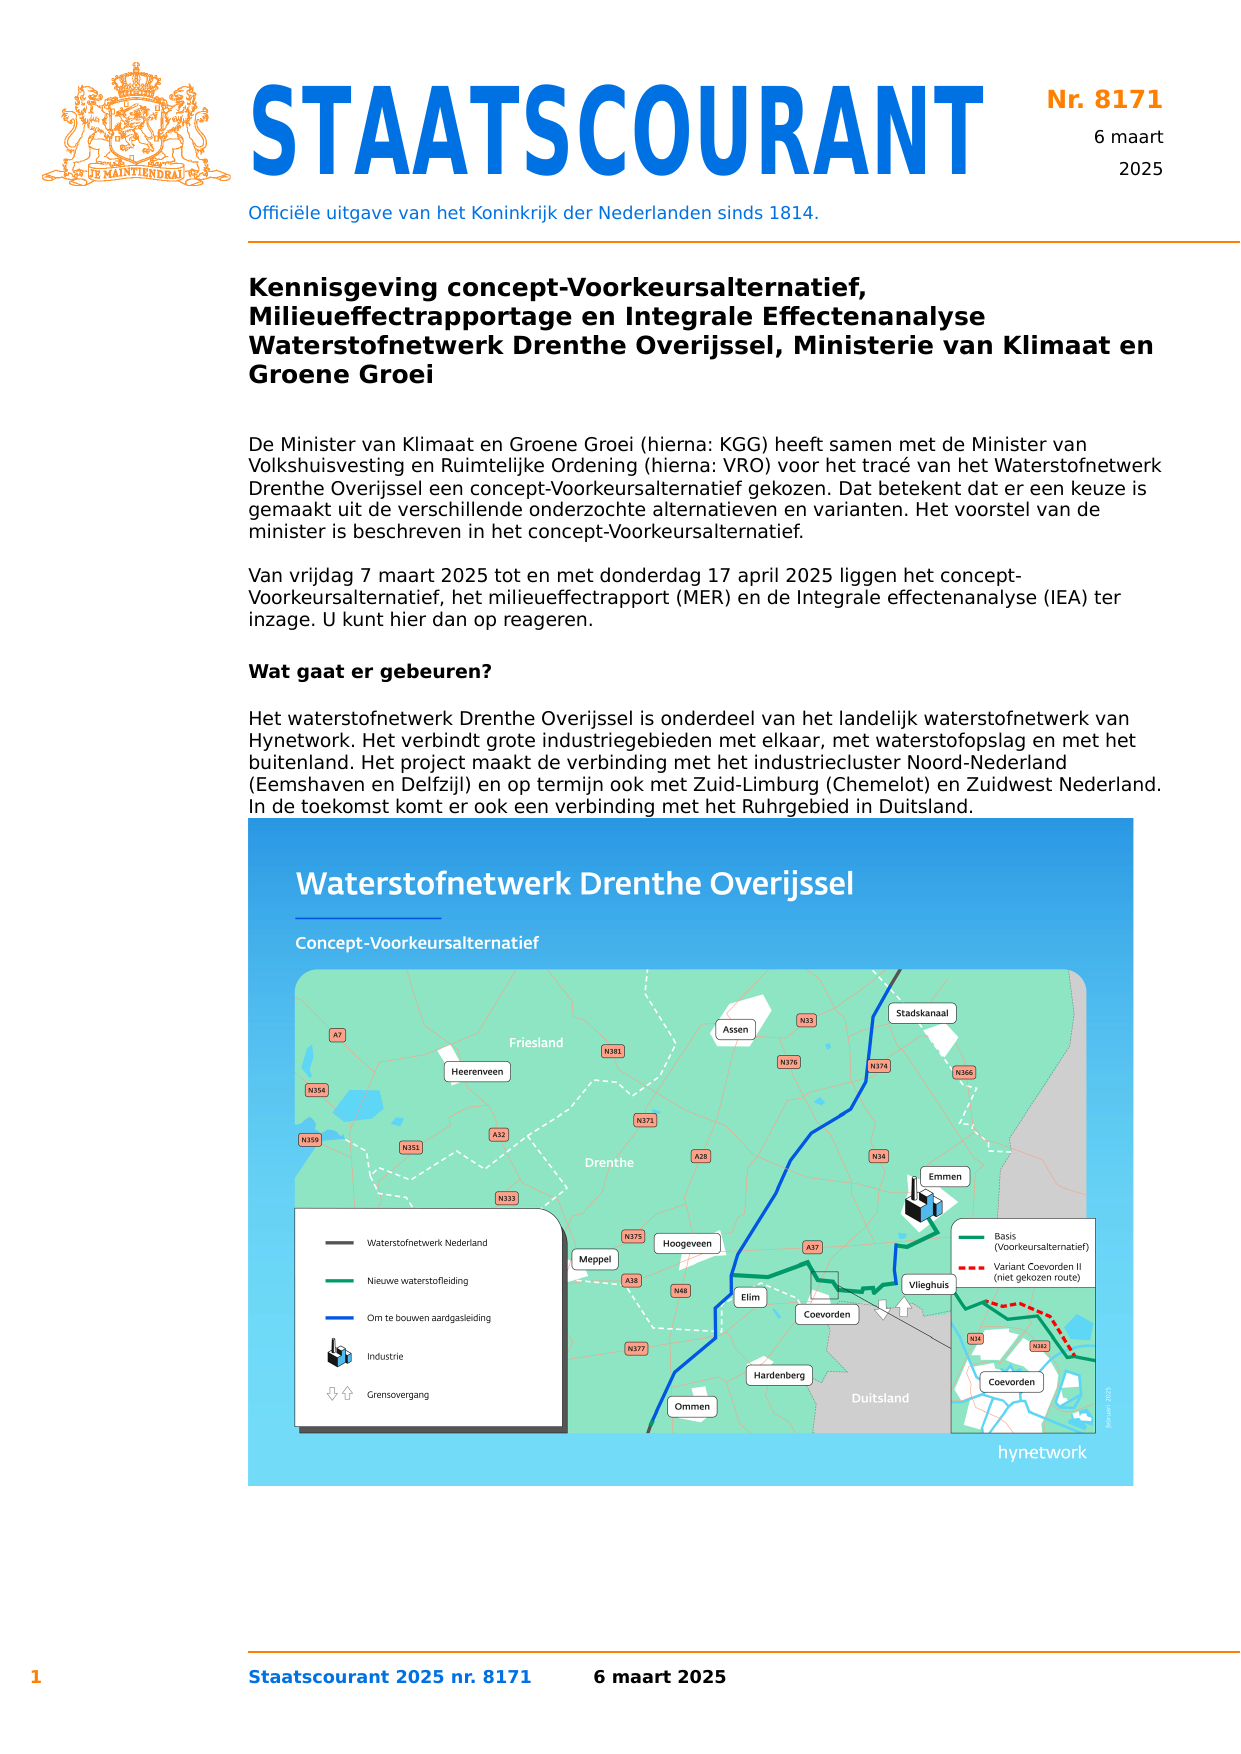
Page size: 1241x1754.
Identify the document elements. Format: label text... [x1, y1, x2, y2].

subtitle Wat gaat er gebeuren? [248, 661, 1163, 683]
table_header Nr. 8171 [998, 62, 1240, 121]
picture [41, 62, 231, 186]
table_cell Officiële uitgave van het Koninkrijk der Nederlanden sinds 1814. [248, 203, 1240, 241]
text Van vrijdag 7 maart 2025 tot en met donderdag 17 april 2025 liggen het concept-Voorkeursalternatief, het milieueffectrapport (MER) en de Integrale effectenanalyse (IEA) ter inzage. U kunt hier dan op reageren. [248, 565, 1163, 631]
table_cell 6 maart [998, 121, 1240, 153]
text De Minister van Klimaat en Groene Groei (hierna: KGG) heeft samen met de Minister van Volkshuisvesting en Ruimtelijke Ordening (hierna: VRO) voor het tracé van het Waterstofnetwerk Drenthe Overijssel een concept-Voorkeursalternatief gekozen. Dat betekent dat er een keuze is gemaakt uit de verschillende onderzochte alternatieven en varianten. Het voorstel van de minister is beschreven in het concept-Voorkeursalternatief. [248, 433, 1163, 543]
table_header [25, 62, 248, 241]
picture [248, 818, 1134, 1486]
table_header STAATSCOURANT [248, 62, 998, 203]
subtitle Kennisgeving concept-Voorkeursalternatief, Milieueffectrapportage en Integrale Effectenanalyse Waterstofnetwerk Drenthe Overijssel, Ministerie van Klimaat en Groene Groei [248, 273, 1163, 390]
table_cell 2025 [998, 153, 1240, 203]
text Het waterstofnetwerk Drenthe Overijssel is onderdeel van het landelijk waterstofnetwerk van Hynetwork. Het verbindt grote industriegebieden met elkaar, met waterstofopslag en met het buitenland. Het project maakt de verbinding met het industriecluster Noord-Nederland (Eemshaven en Delfzijl) en op termijn ook met Zuid-Limburg (Chemelot) en Zuidwest Nederland. In de toekomst komt er ook een verbinding met het Ruhrgebied in Duitsland. [248, 708, 1163, 1485]
